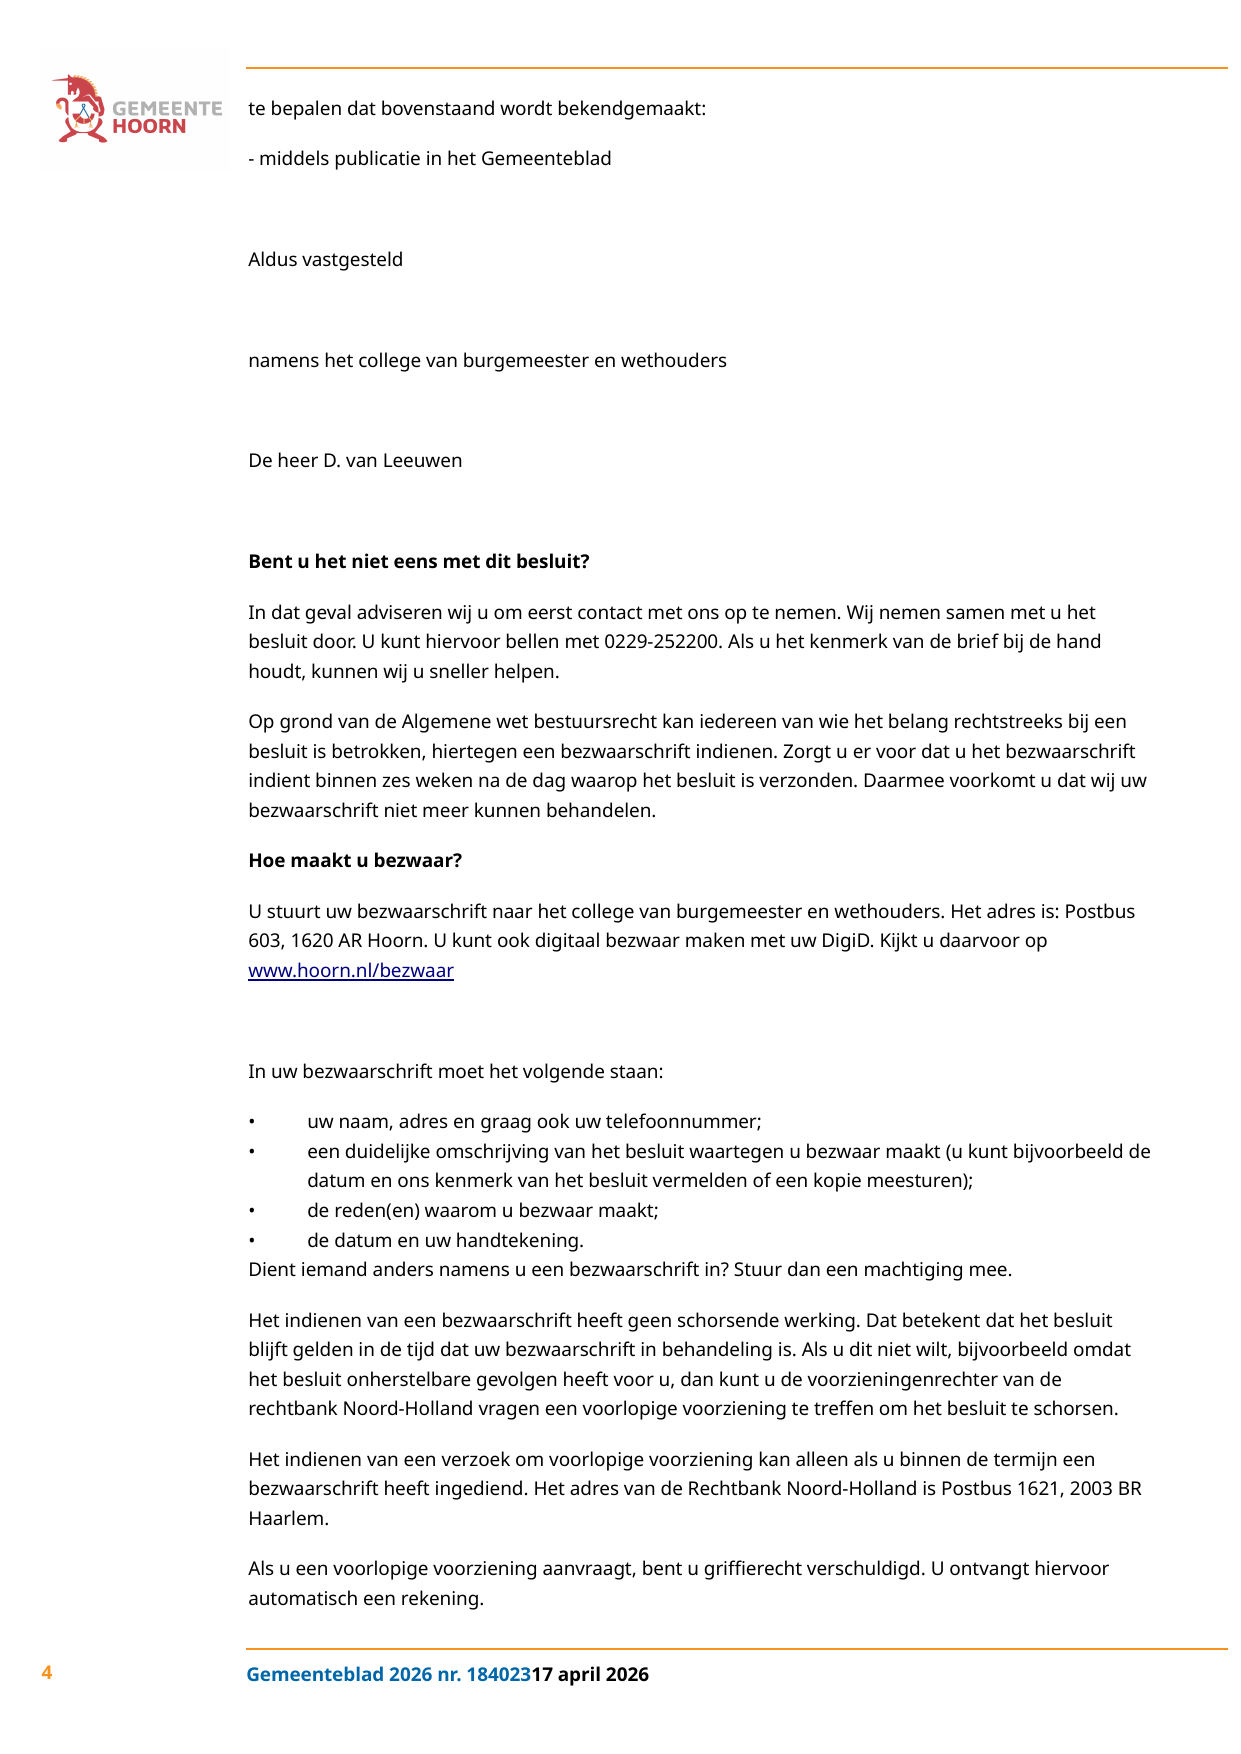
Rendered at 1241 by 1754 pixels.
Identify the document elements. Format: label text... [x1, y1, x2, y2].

text Op grond van de Algemene wet bestuursrecht kan iedereen van wie het belang rechtstreeks bij een besluit is betrokken, hiertegen een bezwaarschrift indienen. Zorgt u er voor dat u het bezwaarschrift indient binnen zes weken na de dag waarop het besluit is verzonden. Daarmee voorkomt u dat wij uw bezwaarschrift niet meer kunnen behandelen. [248, 708, 1152, 823]
text In uw bezwaarschrift moet het volgende staan: [248, 1058, 1152, 1084]
text Aldus vastgesteld [248, 246, 1152, 272]
text namens het college van burgemeester en wethouders [248, 347, 1152, 373]
text Bent u het niet eens met dit besluit? [248, 548, 1152, 574]
text - middels publicatie in het Gemeenteblad [248, 145, 1152, 171]
list uw naam, adres en graag ook uw telefoonnummer; [248, 1108, 1152, 1134]
text Het indienen van een bezwaarschrift heeft geen schorsende werking. Dat betekent dat het besluit blijft gelden in de tijd dat uw bezwaarschrift in behandeling is. Als u dit niet wilt, bijvoorbeeld omdat het besluit onherstelbare gevolgen heeft voor u, dan kunt u de voorzieningenrechter van de rechtbank Noord-Holland vragen een voorlopige voorziening te treffen om het besluit te schorsen. [248, 1307, 1152, 1421]
list de reden(en) waarom u bezwaar maakt; [248, 1197, 1152, 1223]
text Dient iemand anders namens u een bezwaarschrift in? Stuur dan een machtiging mee. [248, 1256, 1152, 1282]
list de datum en uw handtekening. [248, 1227, 1152, 1253]
text In dat geval adviseren wij u om eerst contact met ons op te nemen. Wij nemen samen met u het besluit door. U kunt hiervoor bellen met 0229-252200. Als u het kenmerk van de brief bij de hand houdt, kunnen wij u sneller helpen. [248, 599, 1152, 684]
text te bepalen dat bovenstaand wordt bekendgemaakt: [248, 95, 1152, 121]
text U stuurt uw bezwaarschrift naar het college van burgemeester en wethouders. Het adres is: Postbus 603, 1620 AR Hoorn. U kunt ook digitaal bezwaar maken met uw DigiD. Kijkt u daarvoor op www.hoorn.nl/bezwaar [248, 898, 1152, 983]
text Het indienen van een verzoek om voorlopige voorziening kan alleen als u binnen de termijn een bezwaarschrift heeft ingediend. Het adres van de Rechtbank Noord-Holland is Postbus 1621, 2003 BR Haarlem. [248, 1446, 1152, 1531]
list een duidelijke omschrijving van het besluit waartegen u bezwaar maakt (u kunt bijvoorbeeld de datum en ons kenmerk van het besluit vermelden of een kopie meesturen); [248, 1138, 1152, 1193]
text Als u een voorlopige voorziening aanvraagt, bent u griffierecht verschuldigd. U ontvangt hiervoor automatisch een rekening. [248, 1556, 1152, 1611]
text Hoe maakt u bezwaar? [248, 848, 1152, 873]
text De heer D. van Leeuwen [248, 448, 1152, 473]
picture [41, 47, 231, 172]
